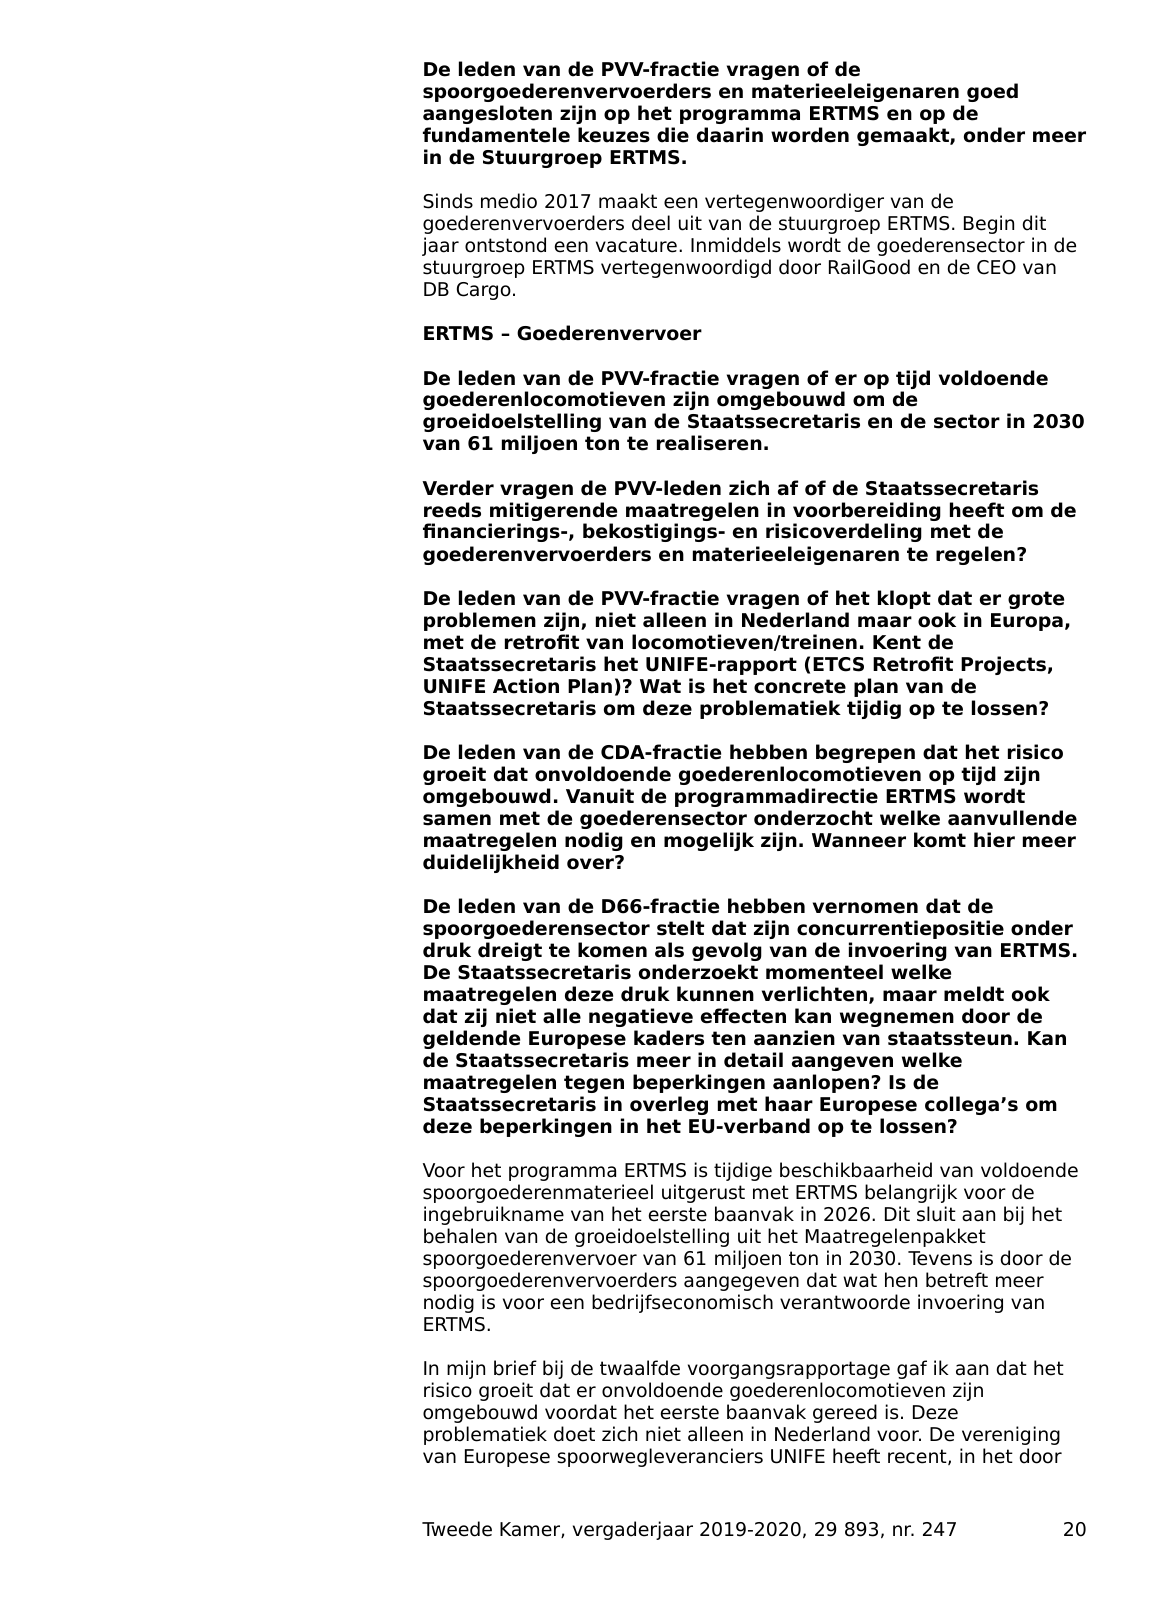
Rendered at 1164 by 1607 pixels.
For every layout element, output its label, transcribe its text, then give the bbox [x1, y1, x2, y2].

text De leden van de D66-fractie hebben vernomen dat de spoorgoederensector stelt dat zijn concurrentiepositie onder druk dreigt te komen als gevolg van de invoering van ERTMS. De Staatssecretaris onderzoekt momenteel welke maatregelen deze druk kunnen verlichten, maar meldt ook dat zij niet alle negatieve effecten kan wegnemen door de geldende Europese kaders ten aanzien van staatssteun. Kan de Staatssecretaris meer in detail aangeven welke maatregelen tegen beperkingen aanlopen? Is de Staatssecretaris in overleg met haar Europese collega’s om deze beperkingen in het EU-verband op te lossen? [422, 896, 1087, 1137]
subtitle ERTMS – Goederenvervoer [422, 323, 1087, 345]
text Voor het programma ERTMS is tijdige beschikbaarheid van voldoende spoorgoederenmaterieel uitgerust met ERTMS belangrijk voor de ingebruikname van het eerste baanvak in 2026. Dit sluit aan bij het behalen van de groeidoelstelling uit het Maatregelenpakket spoorgoederenvervoer van 61 miljoen ton in 2030. Tevens is door de spoorgoederenvervoerders aangegeven dat wat hen betreft meer nodig is voor een bedrijfseconomisch verantwoorde invoering van ERTMS. [422, 1160, 1087, 1336]
text Sinds medio 2017 maakt een vertegenwoordiger van de goederenvervoerders deel uit van de stuurgroep ERTMS. Begin dit jaar ontstond een vacature. Inmiddels wordt de goederensector in de stuurgroep ERTMS vertegenwoordigd door RailGood en de CEO van DB Cargo. [422, 191, 1087, 301]
text De leden van de PVV-fractie vragen of de spoorgoederenvervoerders en materieeleigenaren goed aangesloten zijn op het programma ERTMS en op de fundamentele keuzes die daarin worden gemaakt, onder meer in de Stuurgroep ERTMS. [422, 59, 1087, 169]
text De leden van de PVV-fractie vragen of het klopt dat er grote problemen zijn, niet alleen in Nederland maar ook in Europa, met de retrofit van locomotieven/treinen. Kent de Staatssecretaris het UNIFE-rapport (ETCS Retrofit Projects, UNIFE Action Plan)? Wat is het concrete plan van de Staatssecretaris om deze problematiek tijdig op te lossen? [422, 588, 1087, 719]
text In mijn brief bij de twaalfde voorgangsrapportage gaf ik aan dat het risico groeit dat er onvoldoende goederenlocomotieven zijn omgebouwd voordat het eerste baanvak gereed is. Deze problematiek doet zich niet alleen in Nederland voor. De vereniging van Europese spoorwegleveranciers UNIFE heeft recent, in het door [422, 1358, 1087, 1468]
text De leden van de PVV-fractie vragen of er op tijd voldoende goederenlocomotieven zijn omgebouwd om de groeidoelstelling van de Staatssecretaris en de sector in 2030 van 61 miljoen ton te realiseren. [422, 367, 1087, 455]
text De leden van de CDA-fractie hebben begrepen dat het risico groeit dat onvoldoende goederenlocomotieven op tijd zijn omgebouwd. Vanuit de programmadirectie ERTMS wordt samen met de goederensector onderzocht welke aanvullende maatregelen nodig en mogelijk zijn. Wanneer komt hier meer duidelijkheid over? [422, 742, 1087, 873]
text Verder vragen de PVV-leden zich af of de Staatssecretaris reeds mitigerende maatregelen in voorbereiding heeft om de financierings-, bekostigings- en risicoverdeling met de goederenvervoerders en materieeleigenaren te regelen? [422, 477, 1087, 565]
